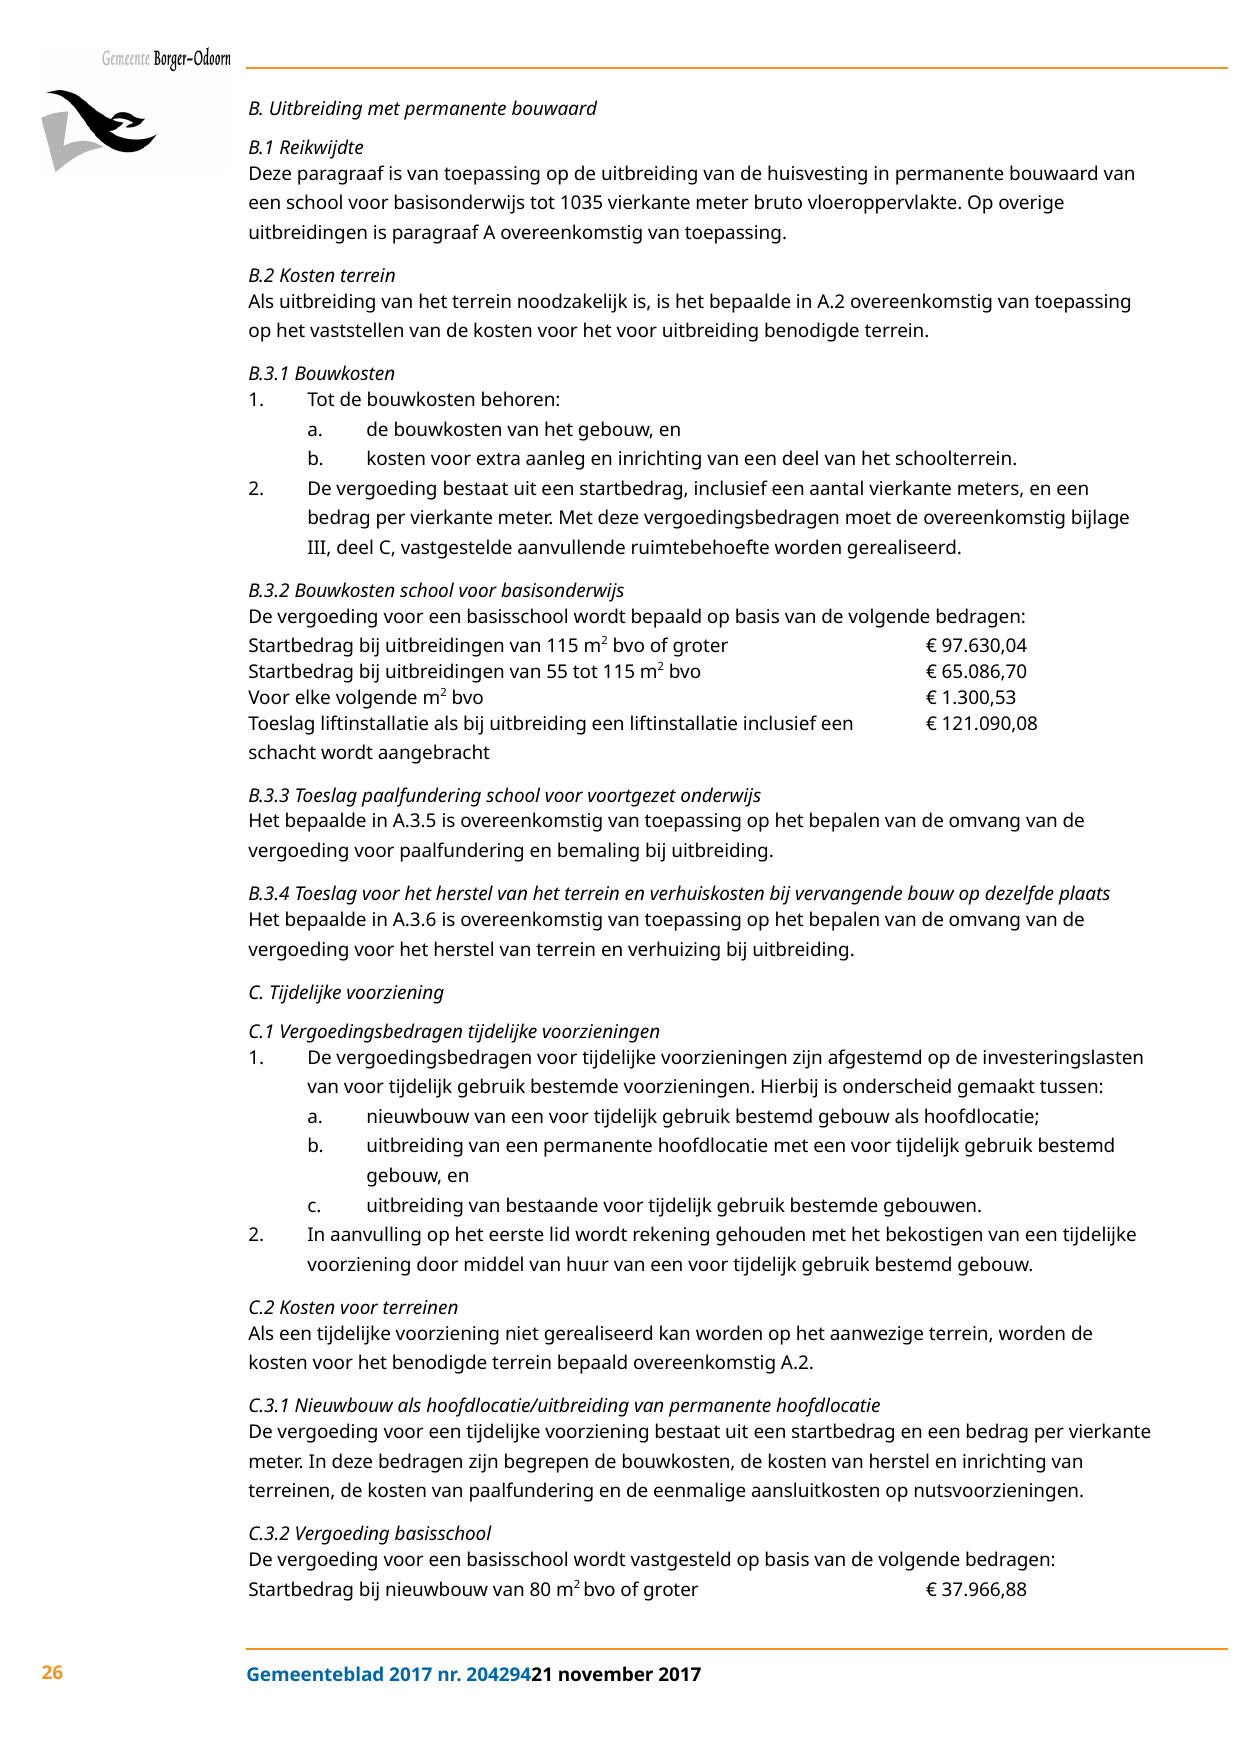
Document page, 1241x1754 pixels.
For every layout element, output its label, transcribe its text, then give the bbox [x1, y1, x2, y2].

text Als een tijdelijke voorziening niet gerealiseerd kan worden op het aanwezige terrein, worden de kosten voor het benodigde terrein bepaald overeenkomstig A.2. [248, 1320, 1152, 1375]
text Het bepaalde in A.3.6 is overeenkomstig van toepassing op het bepalen van de omvang van de vergoeding voor het herstel van terrein en verhuizing bij uitbreiding. [248, 906, 1152, 961]
list de bouwkosten van het gebouw, en [307, 416, 1152, 442]
text B.3.2 Bouwkosten school voor basisonderwijs [248, 577, 1152, 603]
text B. Uitbreiding met permanente bouwaard [248, 95, 1152, 121]
table_header Startbedrag bij nieuwbouw van 80 m2 bvo of groter [248, 1576, 926, 1602]
text B.1 Reikwijdte [248, 134, 1152, 160]
list De vergoedingsbedragen voor tijdelijke voorzieningen zijn afgestemd op de investeringslasten van voor tijdelijk gebruik bestemde voorzieningen. Hierbij is onderscheid gemaakt tussen: [248, 1044, 1152, 1099]
table_header Startbedrag bij uitbreidingen van 115 m2 bvo of groter [248, 633, 926, 658]
list nieuwbouw van een voor tijdelijk gebruik bestemd gebouw als hoofdlocatie; [307, 1103, 1152, 1129]
list Tot de bouwkosten behoren: [248, 386, 1152, 412]
list De vergoeding bestaat uit een startbedrag, inclusief een aantal vierkante meters, en een bedrag per vierkante meter. Met deze vergoedingsbedragen moet de overeenkomstig bijlage III, deel C, vastgestelde aanvullende ruimtebehoefte worden gerealiseerd. [248, 475, 1152, 560]
list In aanvulling op het eerste lid wordt rekening gehouden met het bekostigen van een tijdelijke voorziening door middel van huur van een voor tijdelijk gebruik bestemd gebouw. [248, 1221, 1152, 1277]
table_cell € 121.090,08 [926, 710, 1152, 765]
text C.3.2 Vergoeding basisschool [248, 1521, 1152, 1546]
table_cell Startbedrag bij uitbreidingen van 55 tot 115 m2 bvo [248, 659, 926, 684]
picture [41, 47, 231, 172]
text C.3.1 Nieuwbouw als hoofdlocatie/uitbreiding van permanente hoofdlocatie [248, 1392, 1152, 1418]
text B.2 Kosten terrein [248, 262, 1152, 288]
table_header € 37.966,88 [926, 1576, 1152, 1602]
text De vergoeding voor een basisschool wordt bepaald op basis van de volgende bedragen: [248, 603, 1152, 629]
table_cell Voor elke volgende m2 bvo [248, 684, 926, 710]
text Als uitbreiding van het terrein noodzakelijk is, is het bepaalde in A.2 overeenkomstig van toepassing op het vaststellen van de kosten voor het voor uitbreiding benodigde terrein. [248, 288, 1152, 343]
text B.3.1 Bouwkosten [248, 361, 1152, 386]
table_header € 97.630,04 [926, 633, 1152, 658]
list kosten voor extra aanleg en inrichting van een deel van het schoolterrein. [307, 445, 1152, 471]
text Deze paragraaf is van toepassing op de uitbreiding van de huisvesting in permanente bouwaard van een school voor basisonderwijs tot 1035 vierkante meter bruto vloeroppervlakte. Op overige uitbreidingen is paragraaf A overeenkomstig van toepassing. [248, 160, 1152, 245]
text B.3.3 Toeslag paalfundering school voor voortgezet onderwijs [248, 782, 1152, 808]
text De vergoeding voor een tijdelijke voorziening bestaat uit een startbedrag en een bedrag per vierkante meter. In deze bedragen zijn begrepen de bouwkosten, de kosten van herstel en inrichting van terreinen, de kosten van paalfundering en de eenmalige aansluitkosten op nutsvoorzieningen. [248, 1418, 1152, 1503]
text Het bepaalde in A.3.5 is overeenkomstig van toepassing op het bepalen van de omvang van de vergoeding voor paalfundering en bemaling bij uitbreiding. [248, 808, 1152, 863]
list uitbreiding van een permanente hoofdlocatie met een voor tijdelijk gebruik bestemd gebouw, en [307, 1133, 1152, 1188]
table_cell € 65.086,70 [926, 659, 1152, 684]
text De vergoeding voor een basisschool wordt vastgesteld op basis van de volgende bedragen: [248, 1546, 1152, 1572]
text C.1 Vergoedingsbedragen tijdelijke voorzieningen [248, 1018, 1152, 1044]
text C.2 Kosten voor terreinen [248, 1294, 1152, 1320]
table_cell € 1.300,53 [926, 684, 1152, 710]
list uitbreiding van bestaande voor tijdelijk gebruik bestemde gebouwen. [307, 1192, 1152, 1217]
table_cell Toeslag liftinstallatie als bij uitbreiding een liftinstallatie inclusief een schacht wordt aangebracht [248, 710, 926, 765]
text B.3.4 Toeslag voor het herstel van het terrein en verhuiskosten bij vervangende bouw op dezelfde plaats [248, 880, 1152, 906]
text C. Tijdelijke voorziening [248, 979, 1152, 1004]
